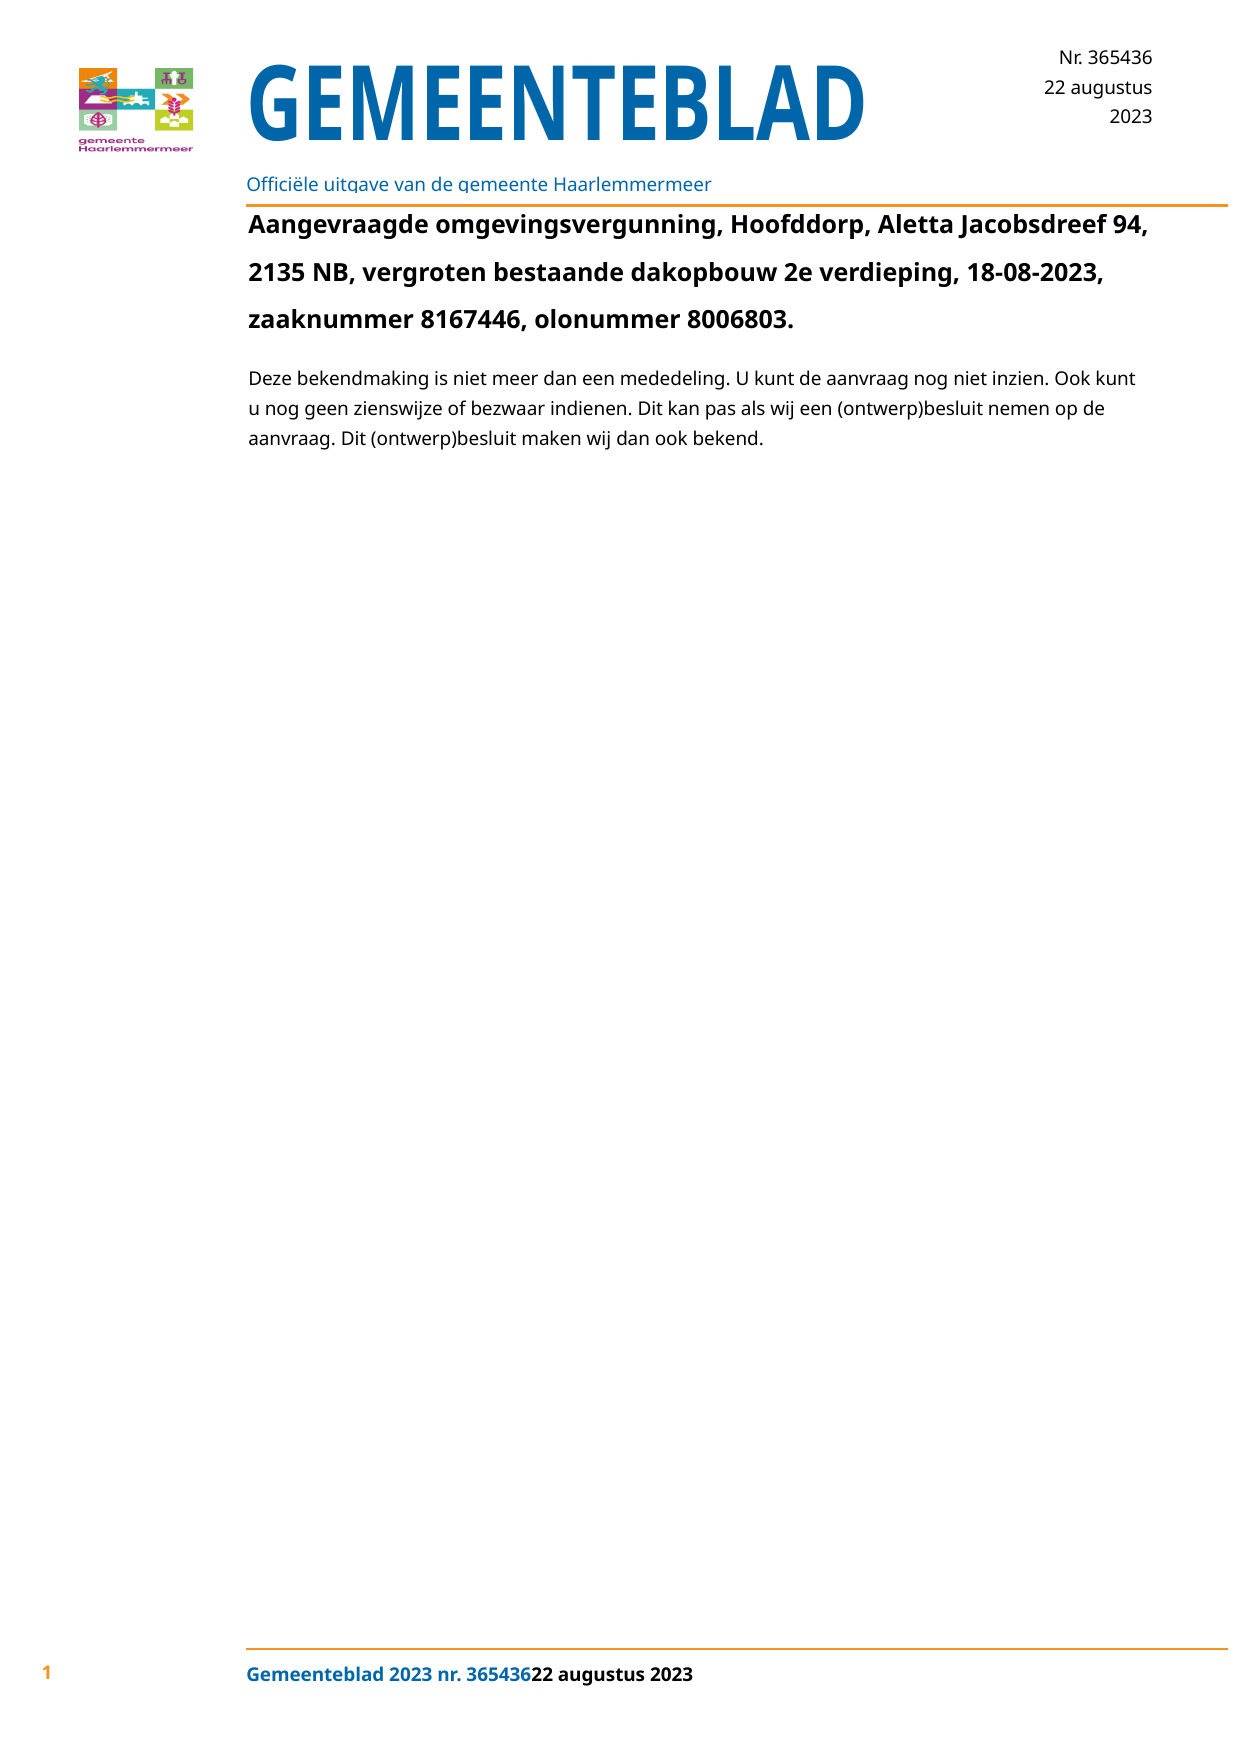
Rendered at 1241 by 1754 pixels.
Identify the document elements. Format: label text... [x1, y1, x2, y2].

text Aangevraagde omgevingsvergunning, Hoofddorp, Aletta Jacobsdreef 94, 2135 NB, vergroten bestaande dakopbouw 2e verdieping, 18-08-2023, zaaknummer 8167446, olonummer 8006803. [248, 207, 1152, 336]
picture [41, 47, 231, 172]
text Deze bekendmaking is niet meer dan een mededeling. U kunt de aanvraag nog niet inzien. Ook kunt u nog geen zienswijze of bezwaar indienen. Dit kan pas als wij een (ontwerp)besluit nemen op de aanvraag. Dit (ontwerp)besluit maken wij dan ook bekend. [248, 366, 1152, 450]
